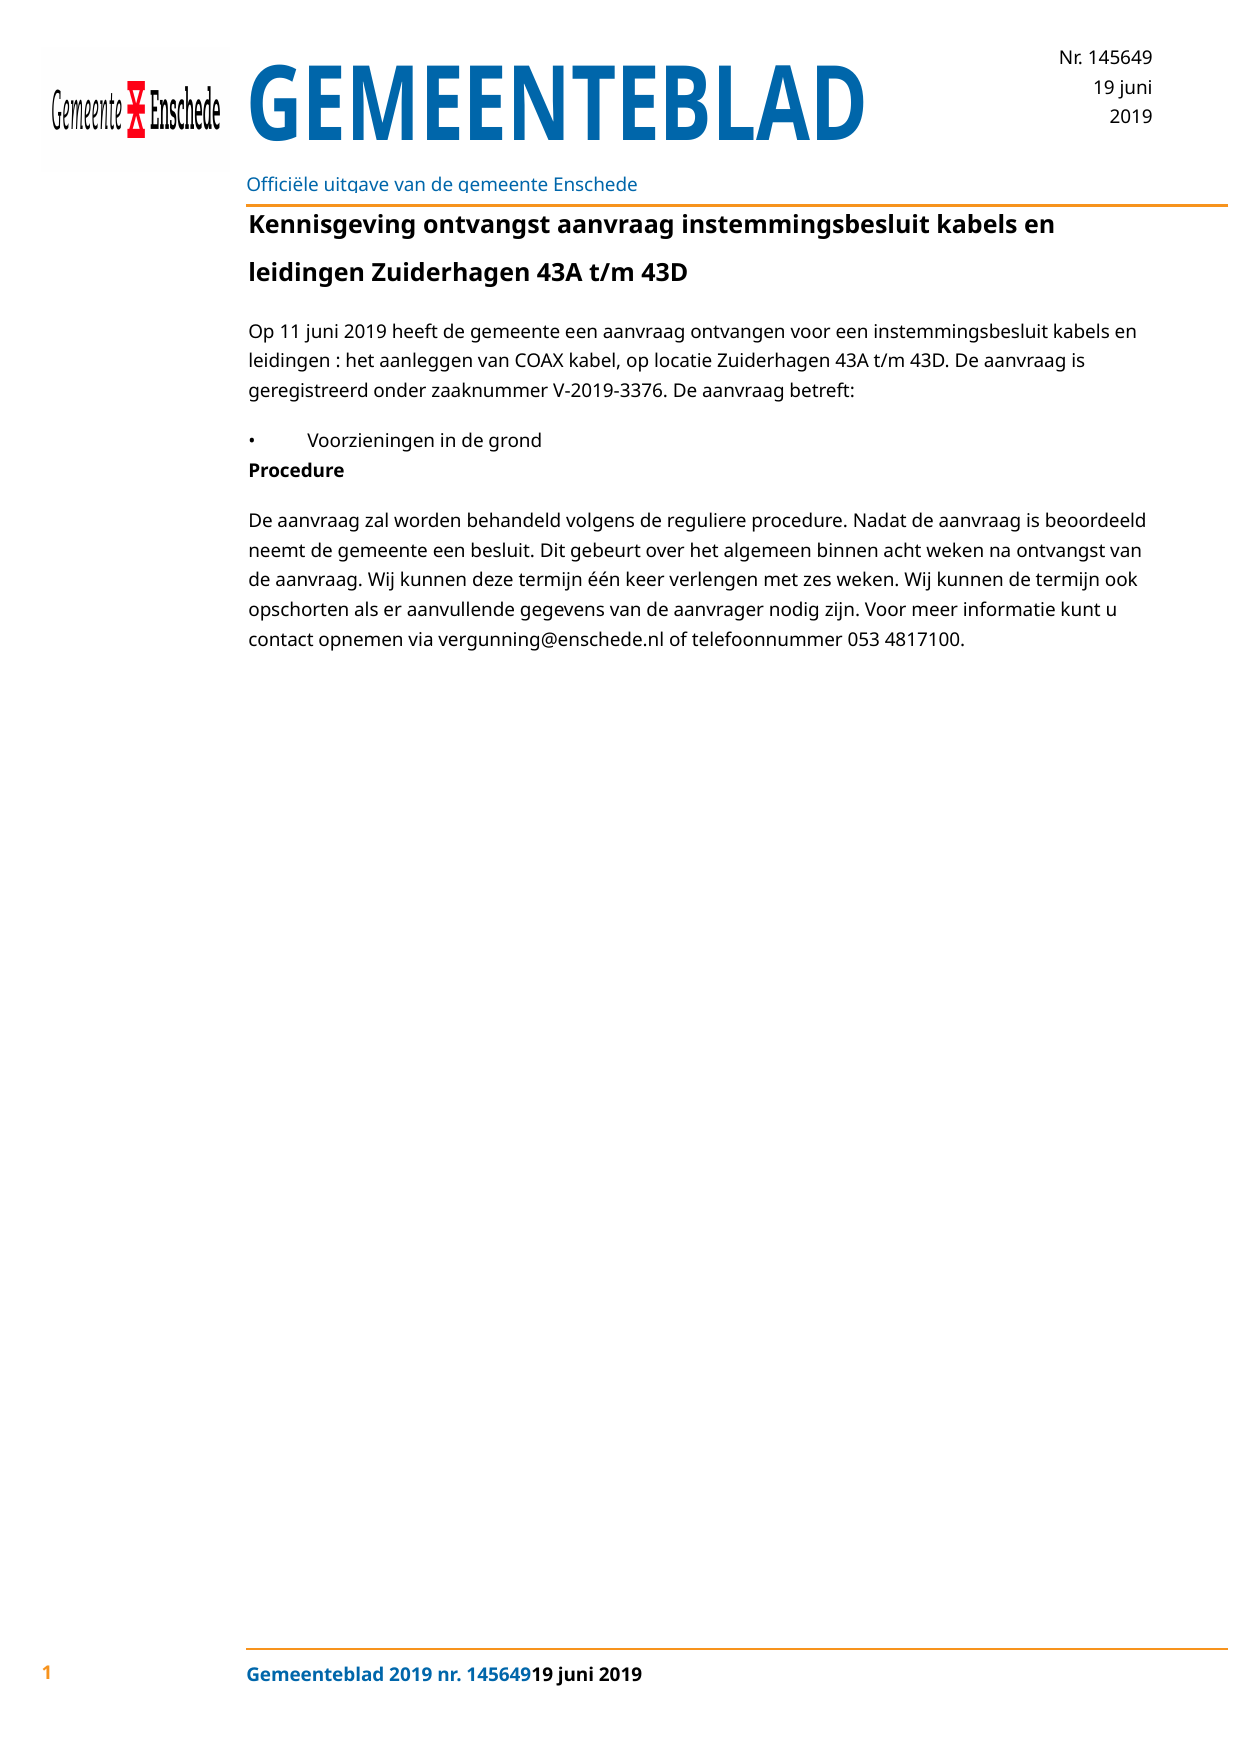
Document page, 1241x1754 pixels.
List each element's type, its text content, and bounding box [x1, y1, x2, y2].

text Kennisgeving ontvangst aanvraag instemmingsbesluit kabels en leidingen Zuiderhagen 43A t/m 43D [248, 207, 1152, 288]
picture [41, 47, 231, 172]
text De aanvraag zal worden behandeld volgens de reguliere procedure. Nadat de aanvraag is beoordeeld neemt de gemeente een besluit. Dit gebeurt over het algemeen binnen acht weken na ontvangst van de aanvraag. Wij kunnen deze termijn één keer verlengen met zes weken. Wij kunnen de termijn ook opschorten als er aanvullende gegevens van de aanvrager nodig zijn. Voor meer informatie kunt u contact opnemen via vergunning@enschede.nl of telefoonnummer 053 4817100. [248, 507, 1152, 652]
text Op 11 juni 2019 heeft de gemeente een aanvraag ontvangen voor een instemmingsbesluit kabels en leidingen : het aanleggen van COAX kabel, op locatie Zuiderhagen 43A t/m 43D. De aanvraag is geregistreerd onder zaaknummer V-2019-3376. De aanvraag betreft: [248, 318, 1152, 403]
text Procedure [248, 457, 1152, 483]
list Voorzieningen in de grond [248, 427, 1152, 453]
